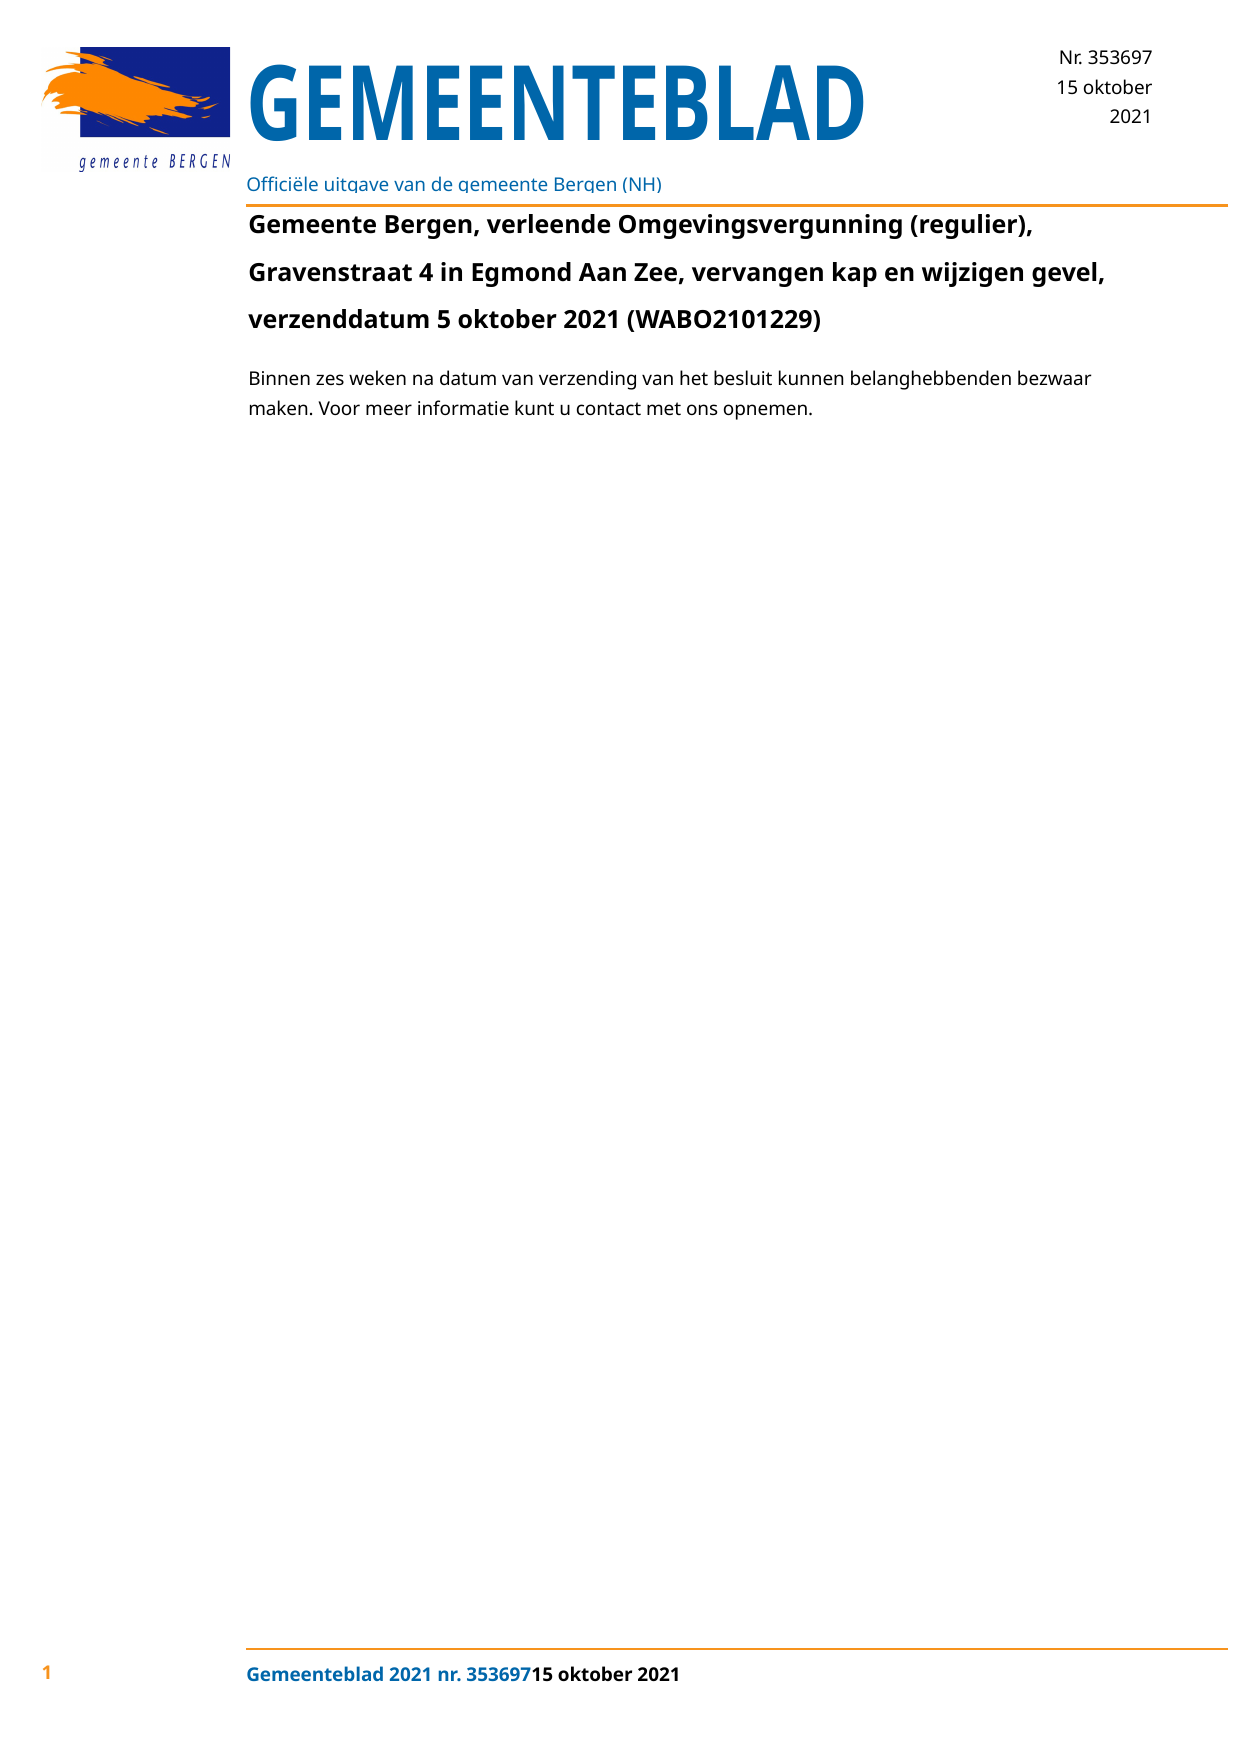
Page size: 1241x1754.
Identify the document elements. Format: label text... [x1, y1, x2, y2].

picture [41, 47, 231, 172]
text Gemeente Bergen, verleende Omgevingsvergunning (regulier), Gravenstraat 4 in Egmond Aan Zee, vervangen kap en wijzigen gevel, verzenddatum 5 oktober 2021 (WABO2101229) [248, 207, 1152, 336]
text Binnen zes weken na datum van verzending van het besluit kunnen belanghebbenden bezwaar maken. Voor meer informatie kunt u contact met ons opnemen. [248, 366, 1152, 421]
